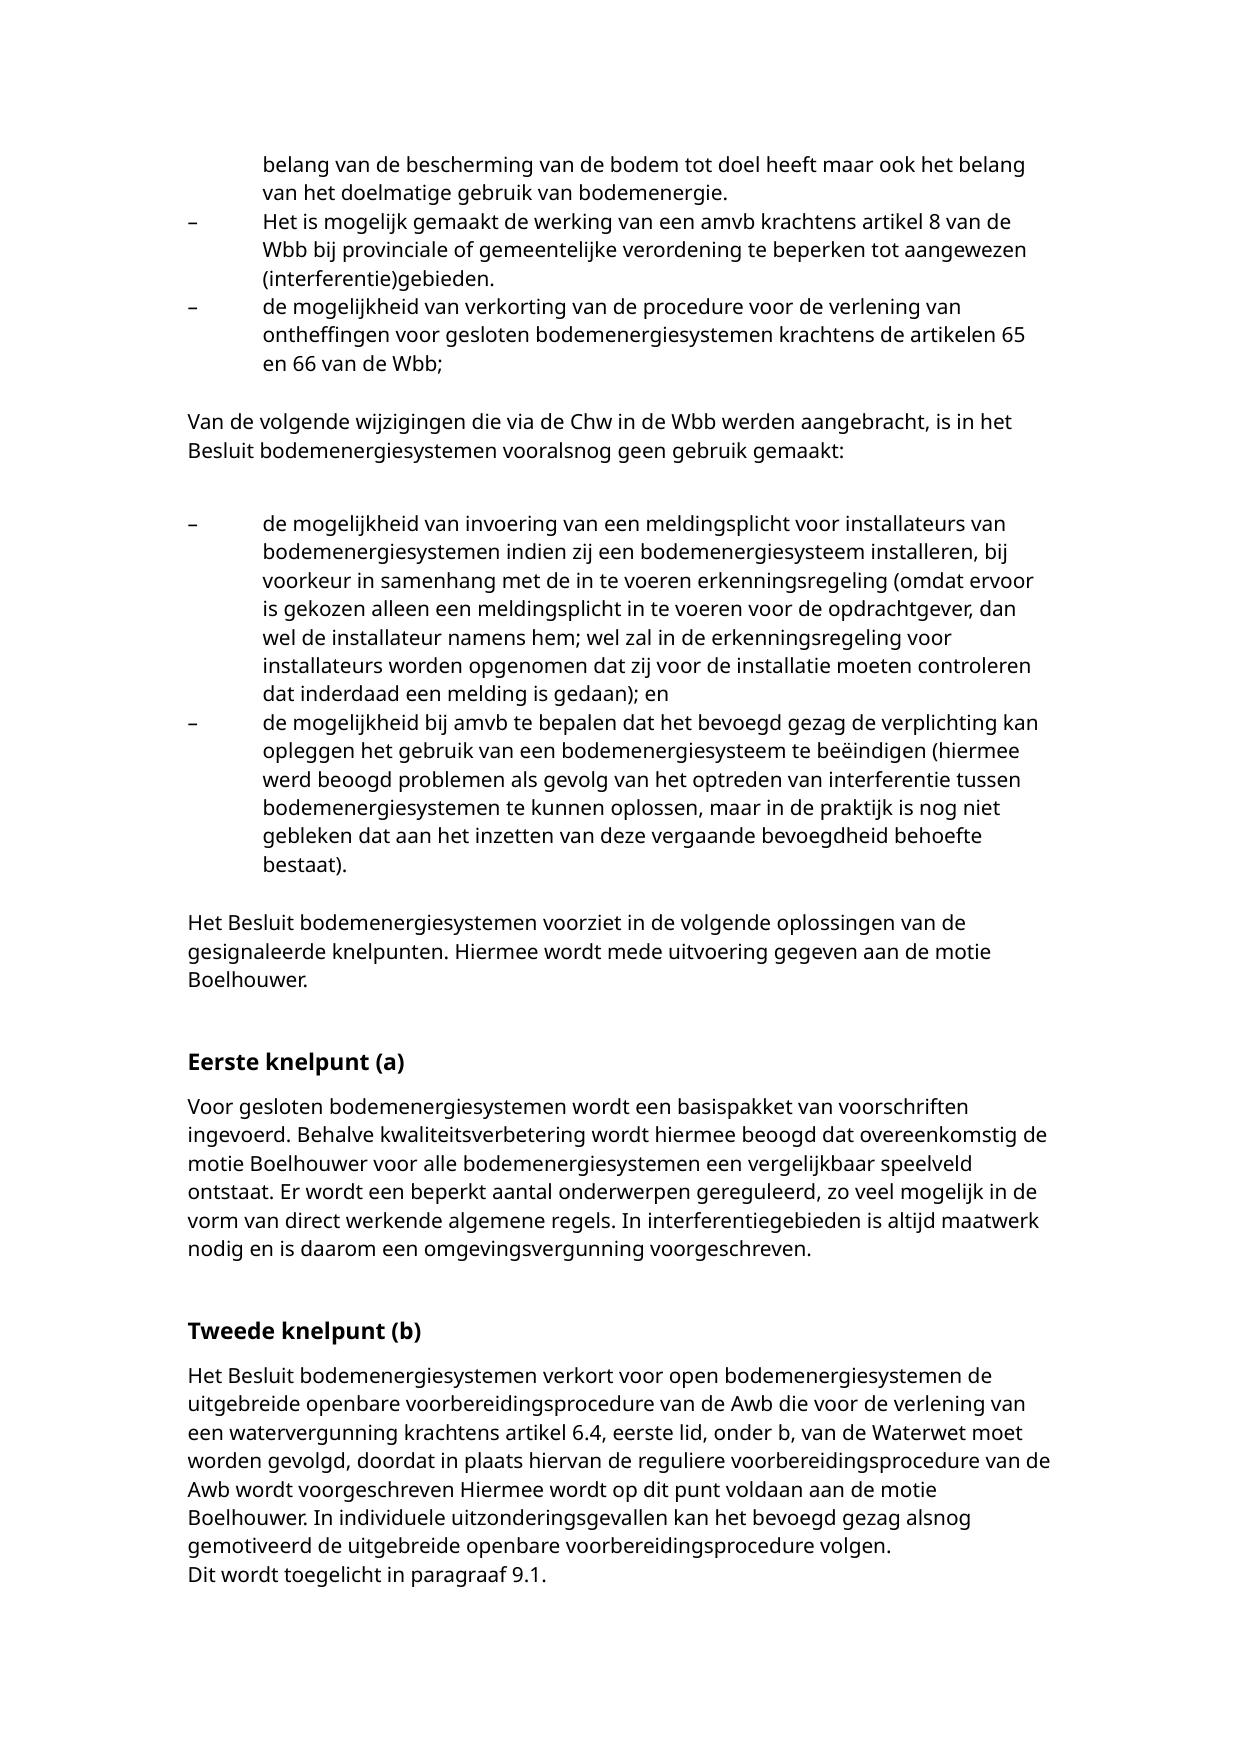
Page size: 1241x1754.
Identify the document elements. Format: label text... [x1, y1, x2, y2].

text Het Besluit bodemenergiesystemen voorziet in de volgende oplossingen van de gesignaleerde knelpunten. Hiermee wordt mede uitvoering gegeven aan de motie Boelhouwer. [187, 908, 1053, 994]
list de mogelijkheid bij amvb te bepalen dat het bevoegd gezag de verplichting kan opleggen het gebruik van een bodemenergiesysteem te beëindigen (hiermee werd beoogd problemen als gevolg van het optreden van interferentie tussen bodemenergiesystemen te kunnen oplossen, maar in de praktijk is nog niet gebleken dat aan het inzetten van deze vergaande bevoegdheid behoefte bestaat). [187, 708, 1053, 878]
subtitle Tweede knelpunt (b) [187, 1315, 1053, 1346]
text Voor gesloten bodemenergiesystemen wordt een basispakket van voorschriften ingevoerd. Behalve kwaliteitsverbetering wordt hiermee beoogd dat overeenkomstig de motie Boelhouwer voor alle bodemenergiesystemen een vergelijkbaar speelveld ontstaat. Er wordt een beperkt aantal onderwerpen gereguleerd, zo veel mogelijk in de vorm van direct werkende algemene regels. In interferentiegebieden is altijd maatwerk nodig en is daarom een omgevingsvergunning voorgeschreven. [187, 1092, 1053, 1263]
list Het is mogelijk gemaakt de werking van een amvb krachtens artikel 8 van de Wbb bij provinciale of gemeentelijke verordening te beperken tot aangewezen (interferentie)gebieden. [187, 207, 1053, 292]
text Van de volgende wijzigingen die via de Chw in de Wbb werden aangebracht, is in het Besluit bodemenergiesystemen vooralsnog geen gebruik gemaakt: [187, 407, 1053, 464]
list de mogelijkheid van verkorting van de procedure voor de verlening van ontheffingen voor gesloten bodemenergiesystemen krachtens de artikelen 65 en 66 van de Wbb; [187, 292, 1053, 377]
subtitle Eerste knelpunt (a) [187, 1046, 1053, 1077]
text Het Besluit bodemenergiesystemen verkort voor open bodemenergiesystemen de uitgebreide openbare voorbereidingsprocedure van de Awb die voor de verlening van een watervergunning krachtens artikel 6.4, eerste lid, onder b, van de Waterwet moet worden gevolgd, doordat in plaats hiervan de reguliere voorbereidingsprocedure van de Awb wordt voorgeschreven Hiermee wordt op dit punt voldaan aan de motie Boelhouwer. In individuele uitzonderingsgevallen kan het bevoegd gezag alsnog gemotiveerd de uitgebreide openbare voorbereidingsprocedure volgen. [187, 1361, 1053, 1560]
text Dit wordt toegelicht in paragraaf 9.1. [187, 1560, 1053, 1588]
list de mogelijkheid van invoering van een meldingsplicht voor installateurs van bodemenergiesystemen indien zij een bodemenergiesysteem installeren, bij voorkeur in samenhang met de in te voeren erkenningsregeling (omdat ervoor is gekozen alleen een meldingsplicht in te voeren voor de opdrachtgever, dan wel de installateur namens hem; wel zal in de erkenningsregeling voor installateurs worden opgenomen dat zij voor de installatie moeten controleren dat inderdaad een melding is gedaan); en [187, 509, 1053, 708]
list belang van de bescherming van de bodem tot doel heeft maar ook het belang van het doelmatige gebruik van bodemenergie. [187, 150, 1053, 207]
